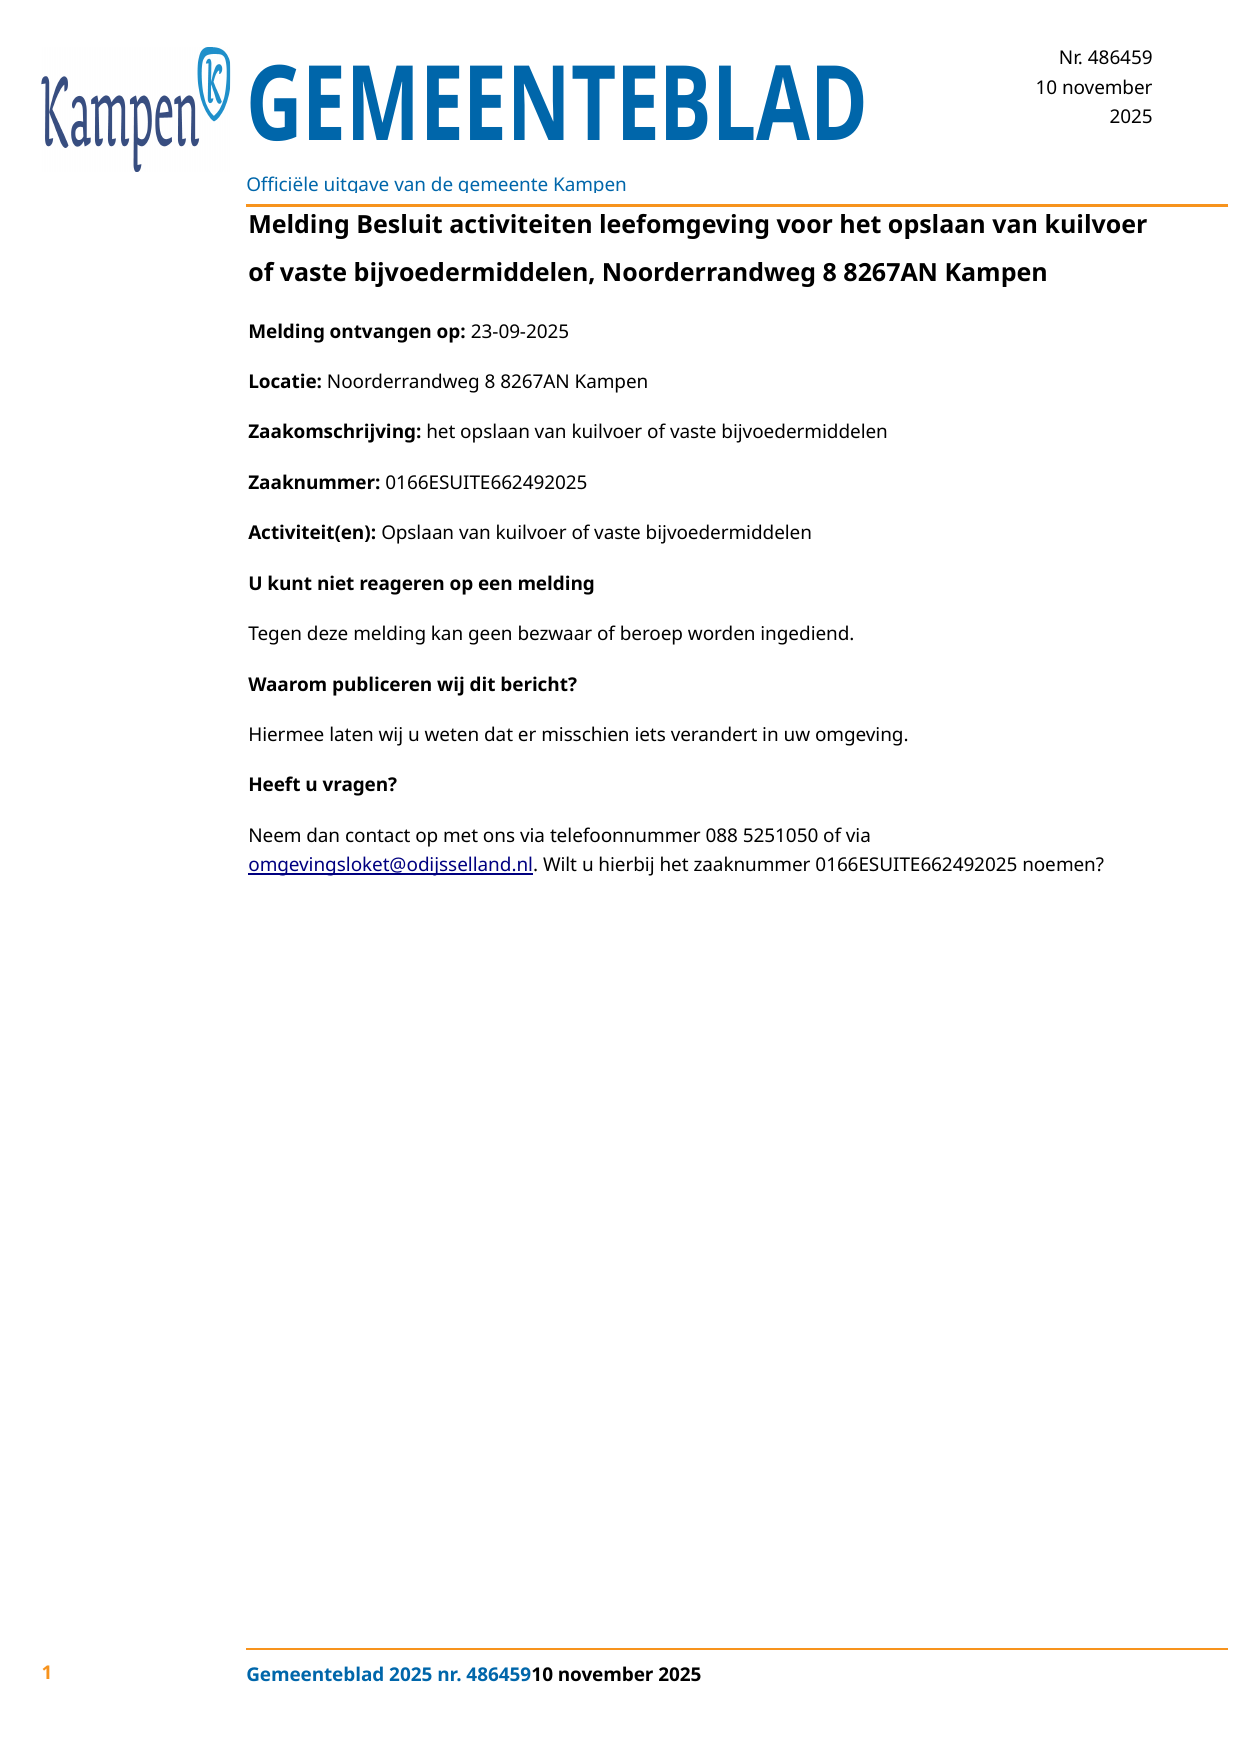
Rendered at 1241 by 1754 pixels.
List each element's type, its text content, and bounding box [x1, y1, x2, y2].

text Zaaknummer: 0166ESUITE662492025 [248, 469, 1152, 495]
text Neem dan contact op met ons via telefoonnummer 088 5251050 of via omgevingsloket@odijsselland.nl. Wilt u hierbij het zaaknummer 0166ESUITE662492025 noemen? [248, 822, 1152, 877]
text Zaakomschrijving: het opslaan van kuilvoer of vaste bijvoedermiddelen [248, 419, 1152, 444]
text Locatie: Noorderrandweg 8 8267AN Kampen [248, 368, 1152, 394]
text Activiteit(en): Opslaan van kuilvoer of vaste bijvoedermiddelen [248, 519, 1152, 545]
text Tegen deze melding kan geen bezwaar of beroep worden ingediend. [248, 620, 1152, 646]
text Hiermee laten wij u weten dat er misschien iets verandert in uw omgeving. [248, 721, 1152, 747]
picture [41, 47, 231, 172]
text Waarom publiceren wij dit bericht? [248, 671, 1152, 697]
text Melding ontvangen op: 23-09-2025 [248, 318, 1152, 344]
text U kunt niet reageren op een melding [248, 570, 1152, 596]
text Melding Besluit activiteiten leefomgeving voor het opslaan van kuilvoer of vaste bijvoedermiddelen, Noorderrandweg 8 8267AN Kampen [248, 207, 1152, 288]
text Heeft u vragen? [248, 772, 1152, 797]
